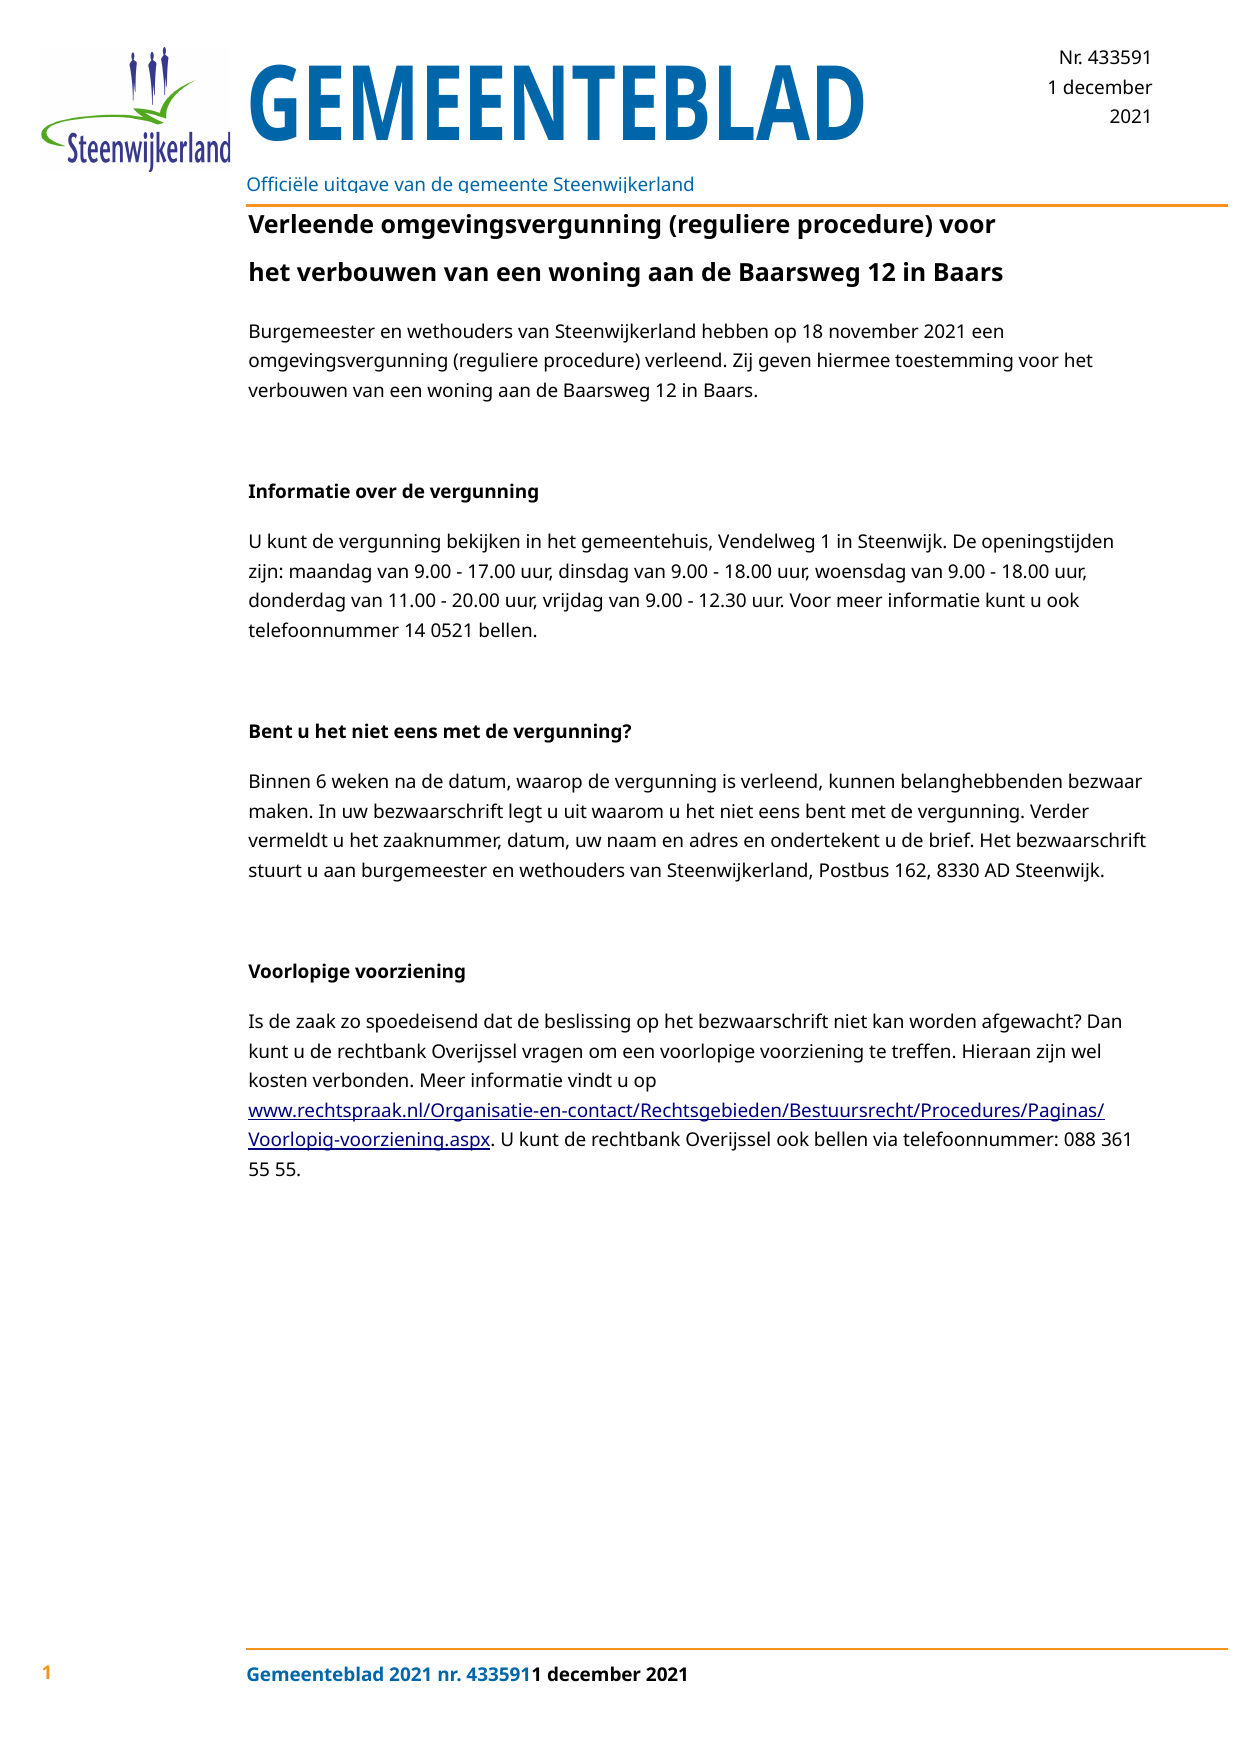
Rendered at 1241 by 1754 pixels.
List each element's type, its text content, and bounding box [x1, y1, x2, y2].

text Burgemeester en wethouders van Steenwijkerland hebben op 18 november 2021 een omgevingsvergunning (reguliere procedure) verleend. Zij geven hiermee toestemming voor het verbouwen van een woning aan de Baarsweg 12 in Baars. [248, 318, 1152, 403]
text Bent u het niet eens met de vergunning? [248, 718, 1152, 744]
picture [41, 47, 231, 172]
text Voorlopige voorziening [248, 958, 1152, 984]
text Verleende omgevingsvergunning (reguliere procedure) voor het verbouwen van een woning aan de Baarsweg 12 in Baars [248, 207, 1152, 288]
text Informatie over de vergunning [248, 478, 1152, 504]
text Binnen 6 weken na de datum, waarop de vergunning is verleend, kunnen belanghebbenden bezwaar maken. In uw bezwaarschrift legt u uit waarom u het niet eens bent met de vergunning. Verder vermeldt u het zaaknummer, datum, uw naam en adres en ondertekent u de brief. Het bezwaarschrift stuurt u aan burgemeester en wethouders van Steenwijkerland, Postbus 162, 8330 AD Steenwijk. [248, 768, 1152, 883]
text Is de zaak zo spoedeisend dat de beslissing op het bezwaarschrift niet kan worden afgewacht? Dan kunt u de rechtbank Overijssel vragen om een voorlopige voorziening te treffen. Hieraan zijn wel kosten verbonden. Meer informatie vindt u op www.rechtspraak.nl/Organisatie-en-contact/Rechtsgebieden/Bestuursrecht/Procedures/Paginas/Voorlopig-voorziening.aspx. U kunt de rechtbank Overijssel ook bellen via telefoonnummer: 088 361 55 55. [248, 1008, 1152, 1182]
text U kunt de vergunning bekijken in het gemeentehuis, Vendelweg 1 in Steenwijk. De openingstijden zijn: maandag van 9.00 - 17.00 uur, dinsdag van 9.00 - 18.00 uur, woensdag van 9.00 - 18.00 uur, donderdag van 11.00 - 20.00 uur, vrijdag van 9.00 - 12.30 uur. Voor meer informatie kunt u ook telefoonnummer 14 0521 bellen. [248, 528, 1152, 643]
